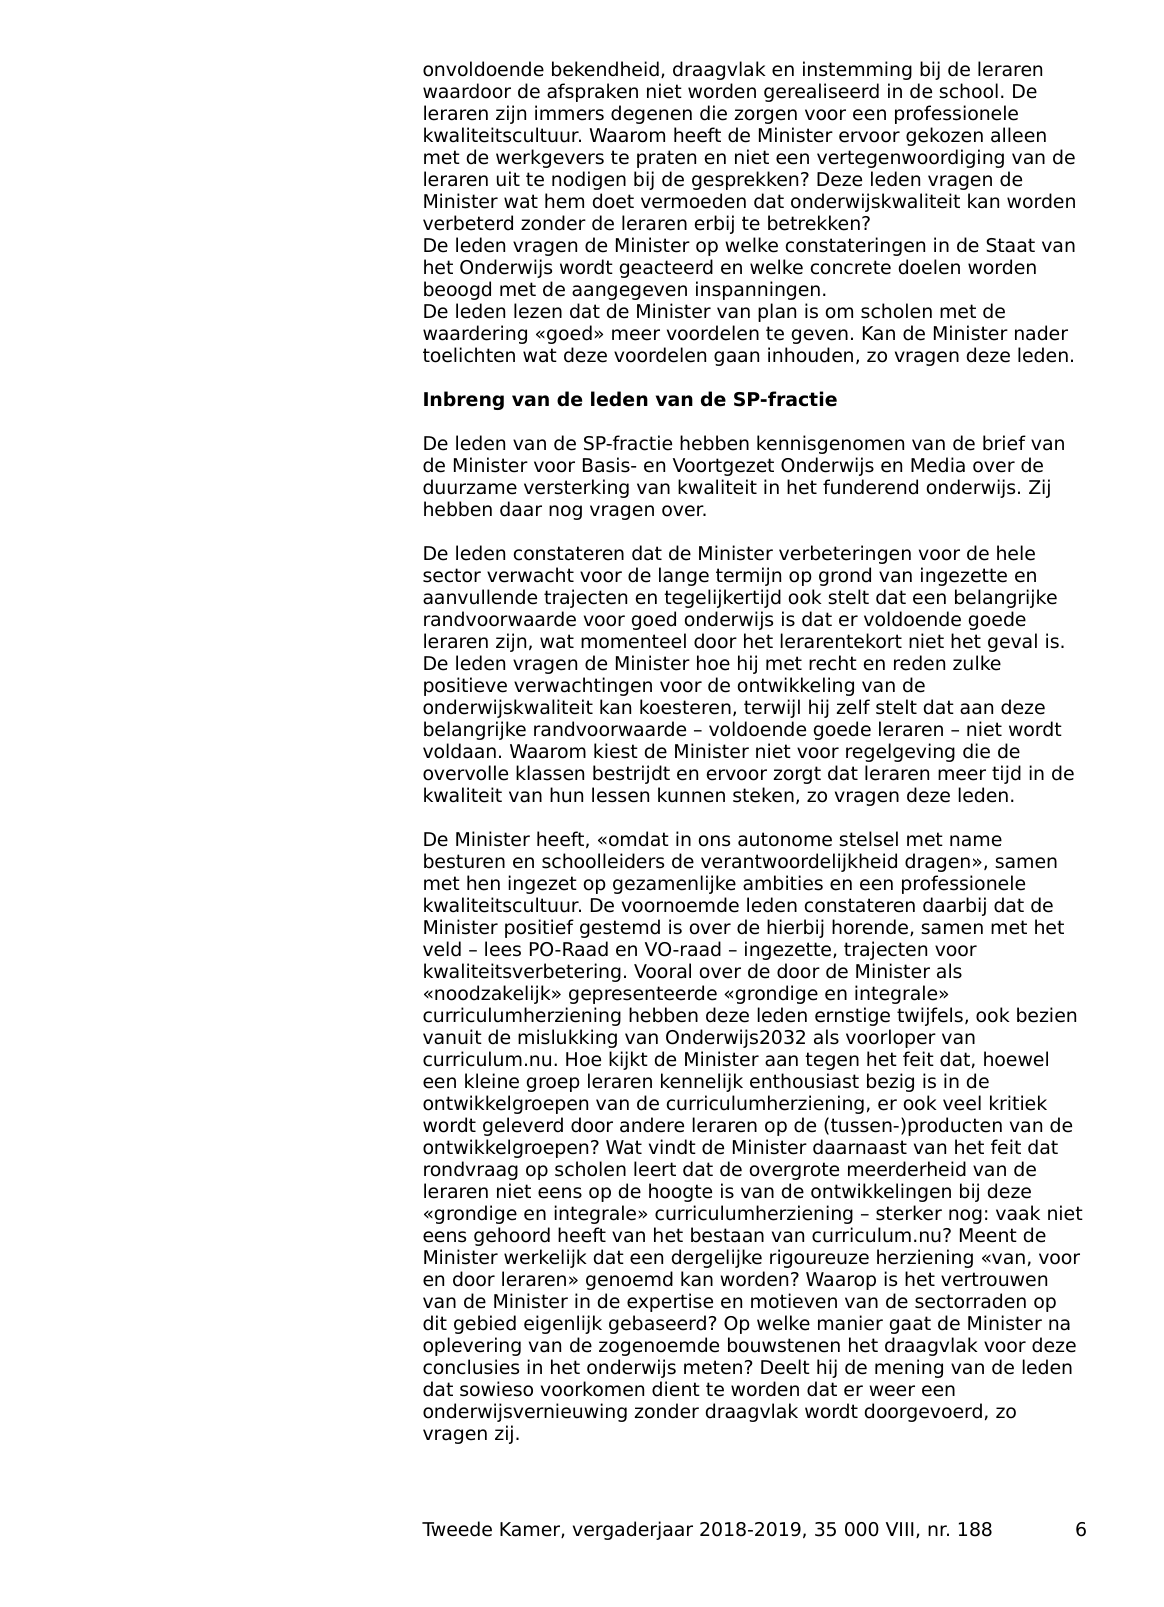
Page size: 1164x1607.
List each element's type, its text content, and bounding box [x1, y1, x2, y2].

text onvoldoende bekendheid, draagvlak en instemming bij de leraren waardoor de afspraken niet worden gerealiseerd in de school. De leraren zijn immers degenen die zorgen voor een professionele kwaliteitscultuur. Waarom heeft de Minister ervoor gekozen alleen met de werkgevers te praten en niet een vertegenwoordiging van de leraren uit te nodigen bij de gesprekken? Deze leden vragen de Minister wat hem doet vermoeden dat onderwijskwaliteit kan worden verbeterd zonder de leraren erbij te betrekken? [422, 59, 1087, 235]
text De Minister heeft, «omdat in ons autonome stelsel met name besturen en schoolleiders de verantwoordelijkheid dragen», samen met hen ingezet op gezamenlijke ambities en een professionele kwaliteitscultuur. De voornoemde leden constateren daarbij dat de Minister positief gestemd is over de hierbij horende, samen met het veld – lees PO-Raad en VO-raad – ingezette, trajecten voor kwaliteitsverbetering. Vooral over de door de Minister als «noodzakelijk» gepresenteerde «grondige en integrale» curriculumherziening hebben deze leden ernstige twijfels, ook bezien vanuit de mislukking van Onderwijs2032 als voorloper van curriculum.nu. Hoe kijkt de Minister aan tegen het feit dat, hoewel een kleine groep leraren kennelijk enthousiast bezig is in de ontwikkelgroepen van de curriculumherziening, er ook veel kritiek wordt geleverd door andere leraren op de (tussen-)producten van de ontwikkelgroepen? Wat vindt de Minister daarnaast van het feit dat rondvraag op scholen leert dat de overgrote meerderheid van de leraren niet eens op de hoogte is van de ontwikkelingen bij deze «grondige en integrale» curriculumherziening – sterker nog: vaak niet eens gehoord heeft van het bestaan van curriculum.nu? Meent de Minister werkelijk dat een dergelijke rigoureuze herziening «van, voor en door leraren» genoemd kan worden? Waarop is het vertrouwen van de Minister in de expertise en motieven van de sectorraden op dit gebied eigenlijk gebaseerd? Op welke manier gaat de Minister na oplevering van de zogenoemde bouwstenen het draagvlak voor deze conclusies in het onderwijs meten? Deelt hij de mening van de leden dat sowieso voorkomen dient te worden dat er weer een onderwijsvernieuwing zonder draagvlak wordt doorgevoerd, zo vragen zij. [422, 829, 1087, 1444]
text De leden lezen dat de Minister van plan is om scholen met de waardering «goed» meer voordelen te geven. Kan de Minister nader toelichten wat deze voordelen gaan inhouden, zo vragen deze leden. [422, 301, 1087, 367]
text De leden constateren dat de Minister verbeteringen voor de hele sector verwacht voor de lange termijn op grond van ingezette en aanvullende trajecten en tegelijkertijd ook stelt dat een belangrijke randvoorwaarde voor goed onderwijs is dat er voldoende goede leraren zijn, wat momenteel door het lerarentekort niet het geval is. De leden vragen de Minister hoe hij met recht en reden zulke positieve verwachtingen voor de ontwikkeling van de onderwijskwaliteit kan koesteren, terwijl hij zelf stelt dat aan deze belangrijke randvoorwaarde – voldoende goede leraren – niet wordt voldaan. Waarom kiest de Minister niet voor regelgeving die de overvolle klassen bestrijdt en ervoor zorgt dat leraren meer tijd in de kwaliteit van hun lessen kunnen steken, zo vragen deze leden. [422, 543, 1087, 807]
text De leden vragen de Minister op welke constateringen in de Staat van het Onderwijs wordt geacteerd en welke concrete doelen worden beoogd met de aangegeven inspanningen. [422, 235, 1087, 301]
text De leden van de SP-fractie hebben kennisgenomen van de brief van de Minister voor Basis- en Voortgezet Onderwijs en Media over de duurzame versterking van kwaliteit in het funderend onderwijs. Zij hebben daar nog vragen over. [422, 433, 1087, 521]
subtitle Inbreng van de leden van de SP-fractie [422, 389, 1087, 411]
